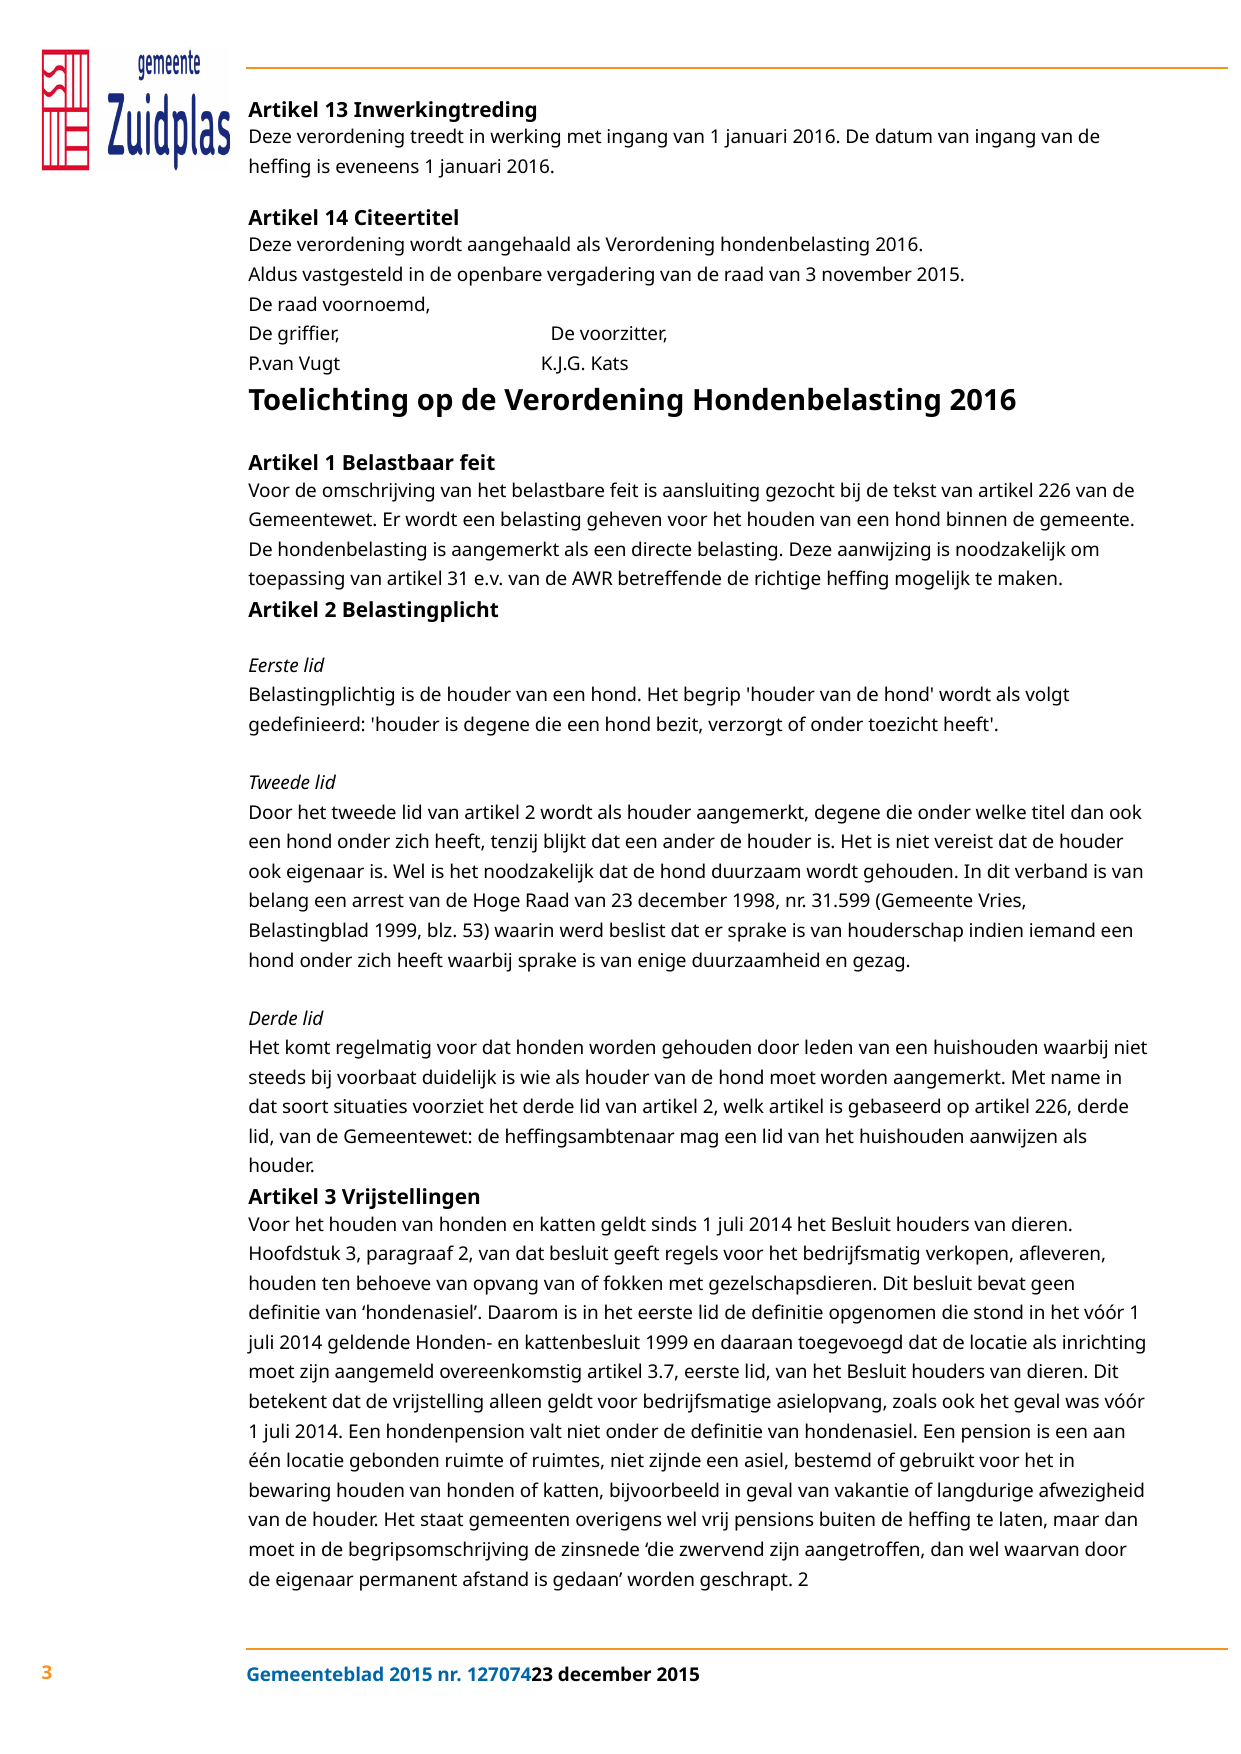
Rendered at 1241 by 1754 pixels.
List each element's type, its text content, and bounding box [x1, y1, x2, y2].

text Derde lid [248, 1005, 1152, 1031]
text Toelichting op de Verordening Hondenbelasting 2016 [248, 379, 1152, 419]
text Aldus vastgesteld in de openbare vergadering van de raad van 3 november 2015. [248, 261, 1152, 287]
text Tweede lid [248, 769, 1152, 795]
text De griffier, De voorzitter, [248, 320, 1152, 346]
text De hondenbelasting is aangemerkt als een directe belasting. Deze aanwijzing is noodzakelijk om toepassing van artikel 31 e.v. van de AWR betreffende de richtige heffing mogelijk te maken. [248, 536, 1152, 591]
text Voor de omschrijving van het belastbare feit is aansluiting gezocht bij de tekst van artikel 226 van de Gemeentewet. Er wordt een belasting geheven voor het houden van een hond binnen de gemeente. [248, 477, 1152, 532]
text Artikel 13 Inwerkingtreding [248, 95, 1152, 123]
text Deze verordening treedt in werking met ingang van 1 januari 2016. De datum van ingang van de heffing is eveneens 1 januari 2016. [248, 123, 1152, 178]
text Artikel 14 Citeertitel [248, 203, 1152, 232]
text Artikel 1 Belastbaar feit [248, 448, 1152, 477]
text Artikel 3 Vrijstellingen [248, 1182, 1152, 1211]
text De raad voornoemd, [248, 291, 1152, 317]
picture [41, 47, 231, 172]
text P.van Vugt K.J.G. Kats [248, 350, 1152, 376]
text Door het tweede lid van artikel 2 wordt als houder aangemerkt, degene die onder welke titel dan ook een hond onder zich heeft, tenzij blijkt dat een ander de houder is. Het is niet vereist dat de houder ook eigenaar is. Wel is het noodzakelijk dat de hond duurzaam wordt gehouden. In dit verband is van belang een arrest van de Hoge Raad van 23 december 1998, nr. 31.599 (Gemeente Vries, Belastingblad 1999, blz. 53) waarin werd beslist dat er sprake is van houderschap indien iemand een hond onder zich heeft waarbij sprake is van enige duurzaamheid en gezag. [248, 799, 1152, 972]
text Belastingplichtig is de houder van een hond. Het begrip 'houder van de hond' wordt als volgt gedefinieerd: 'houder is degene die een hond bezit, verzorgt of onder toezicht heeft'. [248, 682, 1152, 737]
text Artikel 2 Belastingplicht [248, 595, 1152, 624]
text Deze verordening wordt aangehaald als Verordening hondenbelasting 2016. [248, 232, 1152, 257]
text Voor het houden van honden en katten geldt sinds 1 juli 2014 het Besluit houders van dieren. Hoofdstuk 3, paragraaf 2, van dat besluit geeft regels voor het bedrijfsmatig verkopen, afleveren, houden ten behoeve van opvang van of fokken met gezelschapsdieren. Dit besluit bevat geen definitie van ‘hondenasiel’. Daarom is in het eerste lid de definitie opgenomen die stond in het vóór 1 juli 2014 geldende Honden- en kattenbesluit 1999 en daaraan toegevoegd dat de locatie als inrichting moet zijn aangemeld overeenkomstig artikel 3.7, eerste lid, van het Besluit houders van dieren. Dit betekent dat de vrijstelling alleen geldt voor bedrijfsmatige asielopvang, zoals ook het geval was vóór 1 juli 2014. Een hondenpension valt niet onder de definitie van hondenasiel. Een pension is een aan één locatie gebonden ruimte of ruimtes, niet zijnde een asiel, bestemd of gebruikt voor het in bewaring houden van honden of katten, bijvoorbeeld in geval van vakantie of langdurige afwezigheid van de houder. Het staat gemeenten overigens wel vrij pensions buiten de heffing te laten, maar dan moet in de begripsomschrijving de zinsnede ‘die zwervend zijn aangetroffen, dan wel waarvan door de eigenaar permanent afstand is gedaan’ worden geschrapt. 2 [248, 1211, 1152, 1591]
text Het komt regelmatig voor dat honden worden gehouden door leden van een huishouden waarbij niet steeds bij voorbaat duidelijk is wie als houder van de hond moet worden aangemerkt. Met name in dat soort situaties voorziet het derde lid van artikel 2, welk artikel is gebaseerd op artikel 226, derde lid, van de Gemeentewet: de heffingsambtenaar mag een lid van het huishouden aanwijzen als houder. [248, 1034, 1152, 1178]
text Eerste lid [248, 652, 1152, 678]
